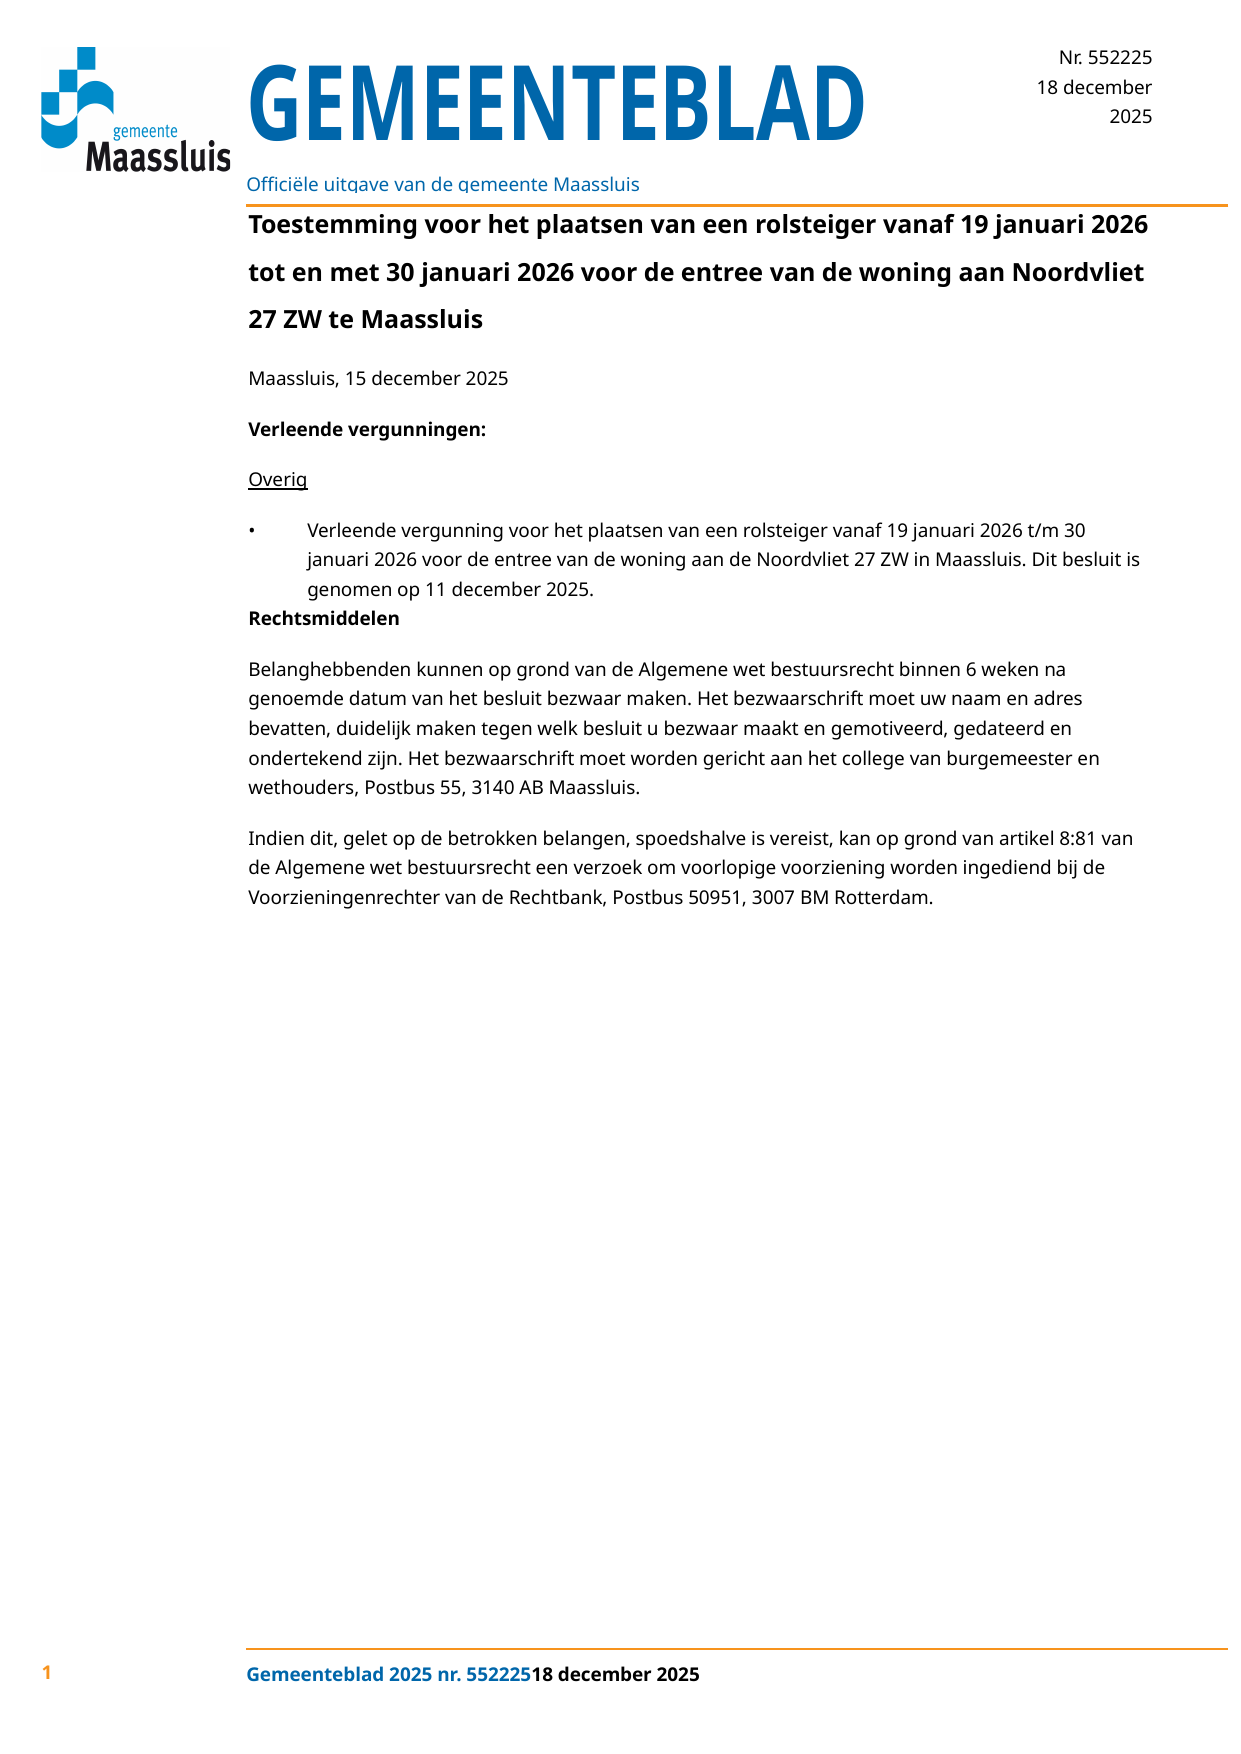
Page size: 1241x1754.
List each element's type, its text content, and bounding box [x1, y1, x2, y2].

text Rechtsmiddelen [248, 606, 1152, 631]
text Overig [248, 466, 1152, 492]
list Verleende vergunning voor het plaatsen van een rolsteiger vanaf 19 januari 2026 t/m 30 januari 2026 voor de entree van de woning aan de Noordvliet 27 ZW in Maassluis. Dit besluit is genomen op 11 december 2025. [248, 517, 1152, 602]
text Verleende vergunningen: [248, 416, 1152, 442]
text Belanghebbenden kunnen op grond van de Algemene wet bestuursrecht binnen 6 weken na genoemde datum van het besluit bezwaar maken. Het bezwaarschrift moet uw naam en adres bevatten, duidelijk maken tegen welk besluit u bezwaar maakt en gemotiveerd, gedateerd en ondertekend zijn. Het bezwaarschrift moet worden gericht aan het college van burgemeester en wethouders, Postbus 55, 3140 AB Maassluis. [248, 656, 1152, 800]
picture [41, 47, 77, 92]
text Toestemming voor het plaatsen van een rolsteiger vanaf 19 januari 2026 tot en met 30 januari 2026 voor de entree van de woning aan Noordvliet 27 ZW te Maassluis [248, 207, 1152, 336]
picture [41, 47, 231, 172]
text Maassluis, 15 december 2025 [248, 366, 1152, 391]
text Indien dit, gelet op de betrokken belangen, spoedshalve is vereist, kan op grond van artikel 8:81 van de Algemene wet bestuursrecht een verzoek om voorlopige voorziening worden ingediend bij de Voorzieningenrechter van de Rechtbank, Postbus 50951, 3007 BM Rotterdam. [248, 825, 1152, 909]
